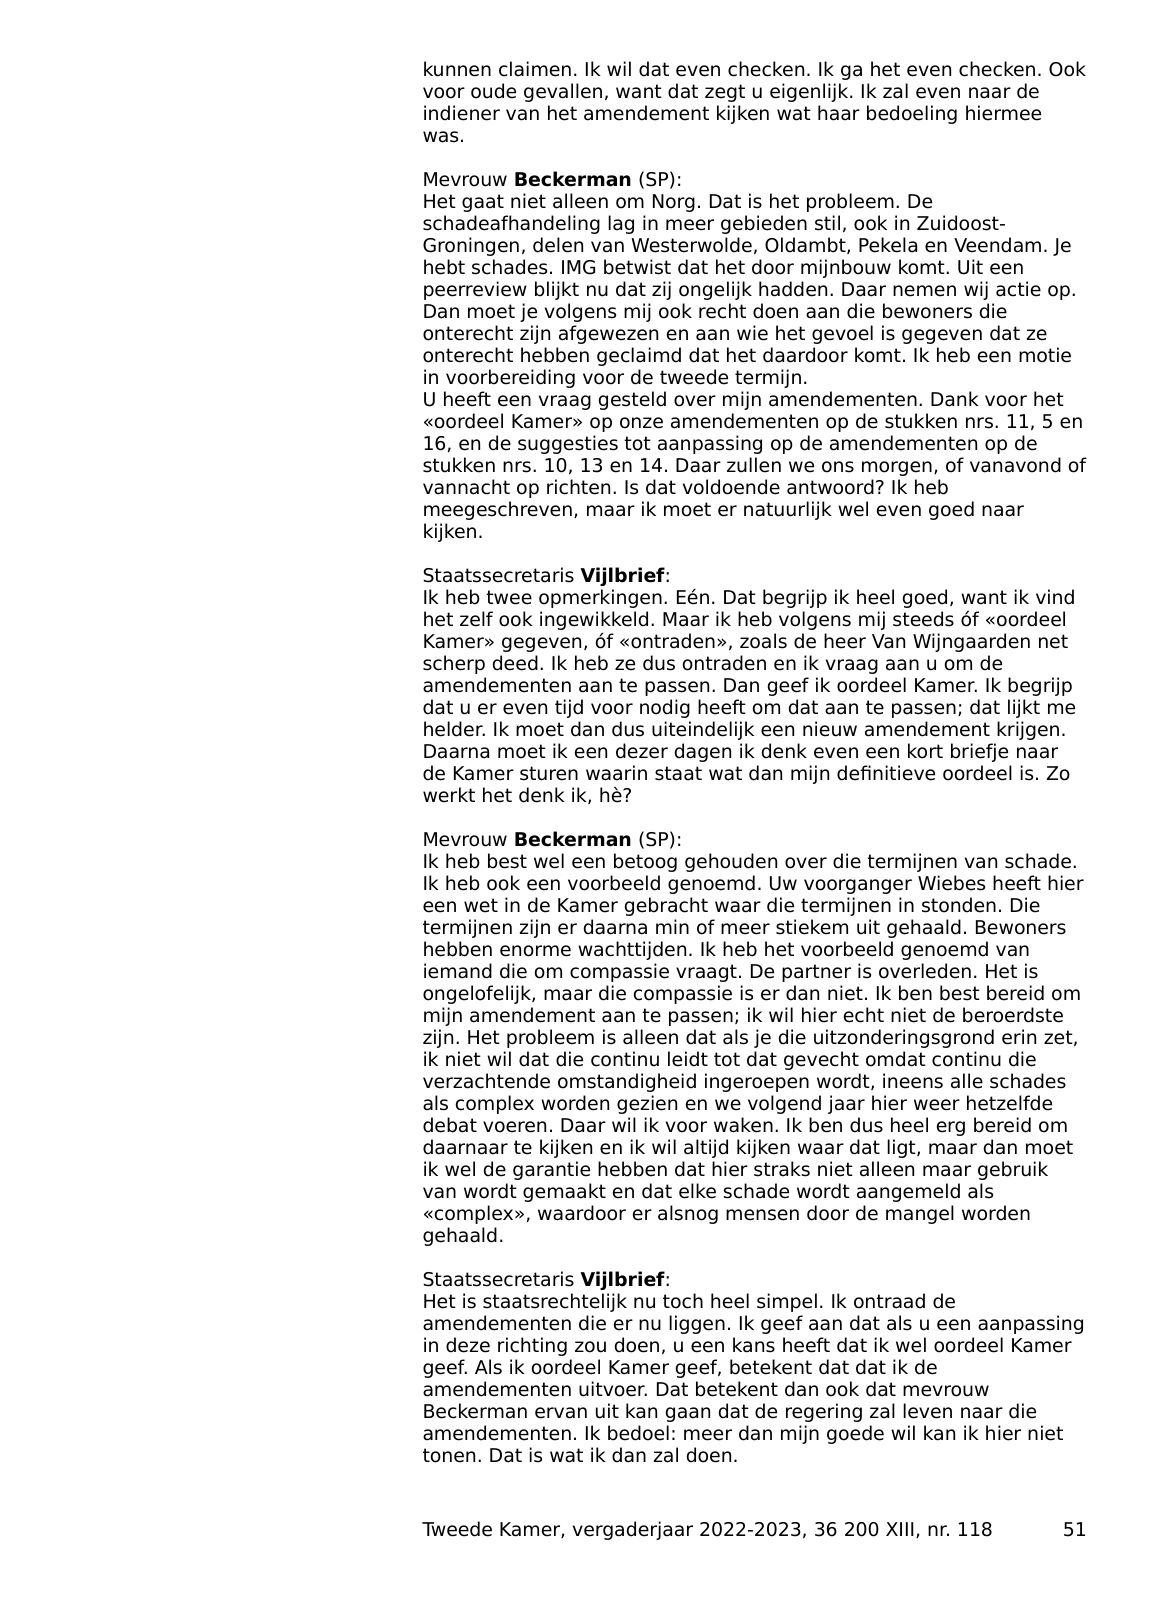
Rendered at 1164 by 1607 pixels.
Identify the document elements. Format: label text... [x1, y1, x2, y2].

text kunnen claimen. Ik wil dat even checken. Ik ga het even checken. Ook voor oude gevallen, want dat zegt u eigenlijk. Ik zal even naar de indiener van het amendement kijken wat haar bedoeling hiermee was. [422, 59, 1087, 147]
text Mevrouw Beckerman (SP): [422, 169, 1087, 191]
text Ik heb twee opmerkingen. Eén. Dat begrijp ik heel goed, want ik vind het zelf ook ingewikkeld. Maar ik heb volgens mij steeds óf «oordeel Kamer» gegeven, óf «ontraden», zoals de heer Van Wijngaarden net scherp deed. Ik heb ze dus ontraden en ik vraag aan u om de amendementen aan te passen. Dan geef ik oordeel Kamer. Ik begrijp dat u er even tijd voor nodig heeft om dat aan te passen; dat lijkt me helder. Ik moet dan dus uiteindelijk een nieuw amendement krijgen. Daarna moet ik een dezer dagen ik denk even een kort briefje naar de Kamer sturen waarin staat wat dan mijn definitieve oordeel is. Zo werkt het denk ik, hè? [422, 587, 1087, 807]
text Het gaat niet alleen om Norg. Dat is het probleem. De schadeafhandeling lag in meer gebieden stil, ook in Zuidoost-Groningen, delen van Westerwolde, Oldambt, Pekela en Veendam. Je hebt schades. IMG betwist dat het door mijnbouw komt. Uit een peerreview blijkt nu dat zij ongelijk hadden. Daar nemen wij actie op. Dan moet je volgens mij ook recht doen aan die bewoners die onterecht zijn afgewezen en aan wie het gevoel is gegeven dat ze onterecht hebben geclaimd dat het daardoor komt. Ik heb een motie in voorbereiding voor de tweede termijn. [422, 191, 1087, 389]
text Mevrouw Beckerman (SP): [422, 829, 1087, 851]
text Ik heb best wel een betoog gehouden over die termijnen van schade. Ik heb ook een voorbeeld genoemd. Uw voorganger Wiebes heeft hier een wet in de Kamer gebracht waar die termijnen in stonden. Die termijnen zijn er daarna min of meer stiekem uit gehaald. Bewoners hebben enorme wachttijden. Ik heb het voorbeeld genoemd van iemand die om compassie vraagt. De partner is overleden. Het is ongelofelijk, maar die compassie is er dan niet. Ik ben best bereid om mijn amendement aan te passen; ik wil hier echt niet de beroerdste zijn. Het probleem is alleen dat als je die uitzonderingsgrond erin zet, ik niet wil dat die continu leidt tot dat gevecht omdat continu die verzachtende omstandigheid ingeroepen wordt, ineens alle schades als complex worden gezien en we volgend jaar hier weer hetzelfde debat voeren. Daar wil ik voor waken. Ik ben dus heel erg bereid om daarnaar te kijken en ik wil altijd kijken waar dat ligt, maar dan moet ik wel de garantie hebben dat hier straks niet alleen maar gebruik van wordt gemaakt en dat elke schade wordt aangemeld als «complex», waardoor er alsnog mensen door de mangel worden gehaald. [422, 851, 1087, 1247]
text U heeft een vraag gesteld over mijn amendementen. Dank voor het «oordeel Kamer» op onze amendementen op de stukken nrs. 11, 5 en 16, en de suggesties tot aanpassing op de amendementen op de stukken nrs. 10, 13 en 14. Daar zullen we ons morgen, of vanavond of vannacht op richten. Is dat voldoende antwoord? Ik heb meegeschreven, maar ik moet er natuurlijk wel even goed naar kijken. [422, 389, 1087, 543]
text Het is staatsrechtelijk nu toch heel simpel. Ik ontraad de amendementen die er nu liggen. Ik geef aan dat als u een aanpassing in deze richting zou doen, u een kans heeft dat ik wel oordeel Kamer geef. Als ik oordeel Kamer geef, betekent dat dat ik de amendementen uitvoer. Dat betekent dan ook dat mevrouw Beckerman ervan uit kan gaan dat de regering zal leven naar die amendementen. Ik bedoel: meer dan mijn goede wil kan ik hier niet tonen. Dat is wat ik dan zal doen. [422, 1291, 1087, 1467]
text Staatssecretaris Vijlbrief: [422, 565, 1087, 587]
text Staatssecretaris Vijlbrief: [422, 1269, 1087, 1291]
